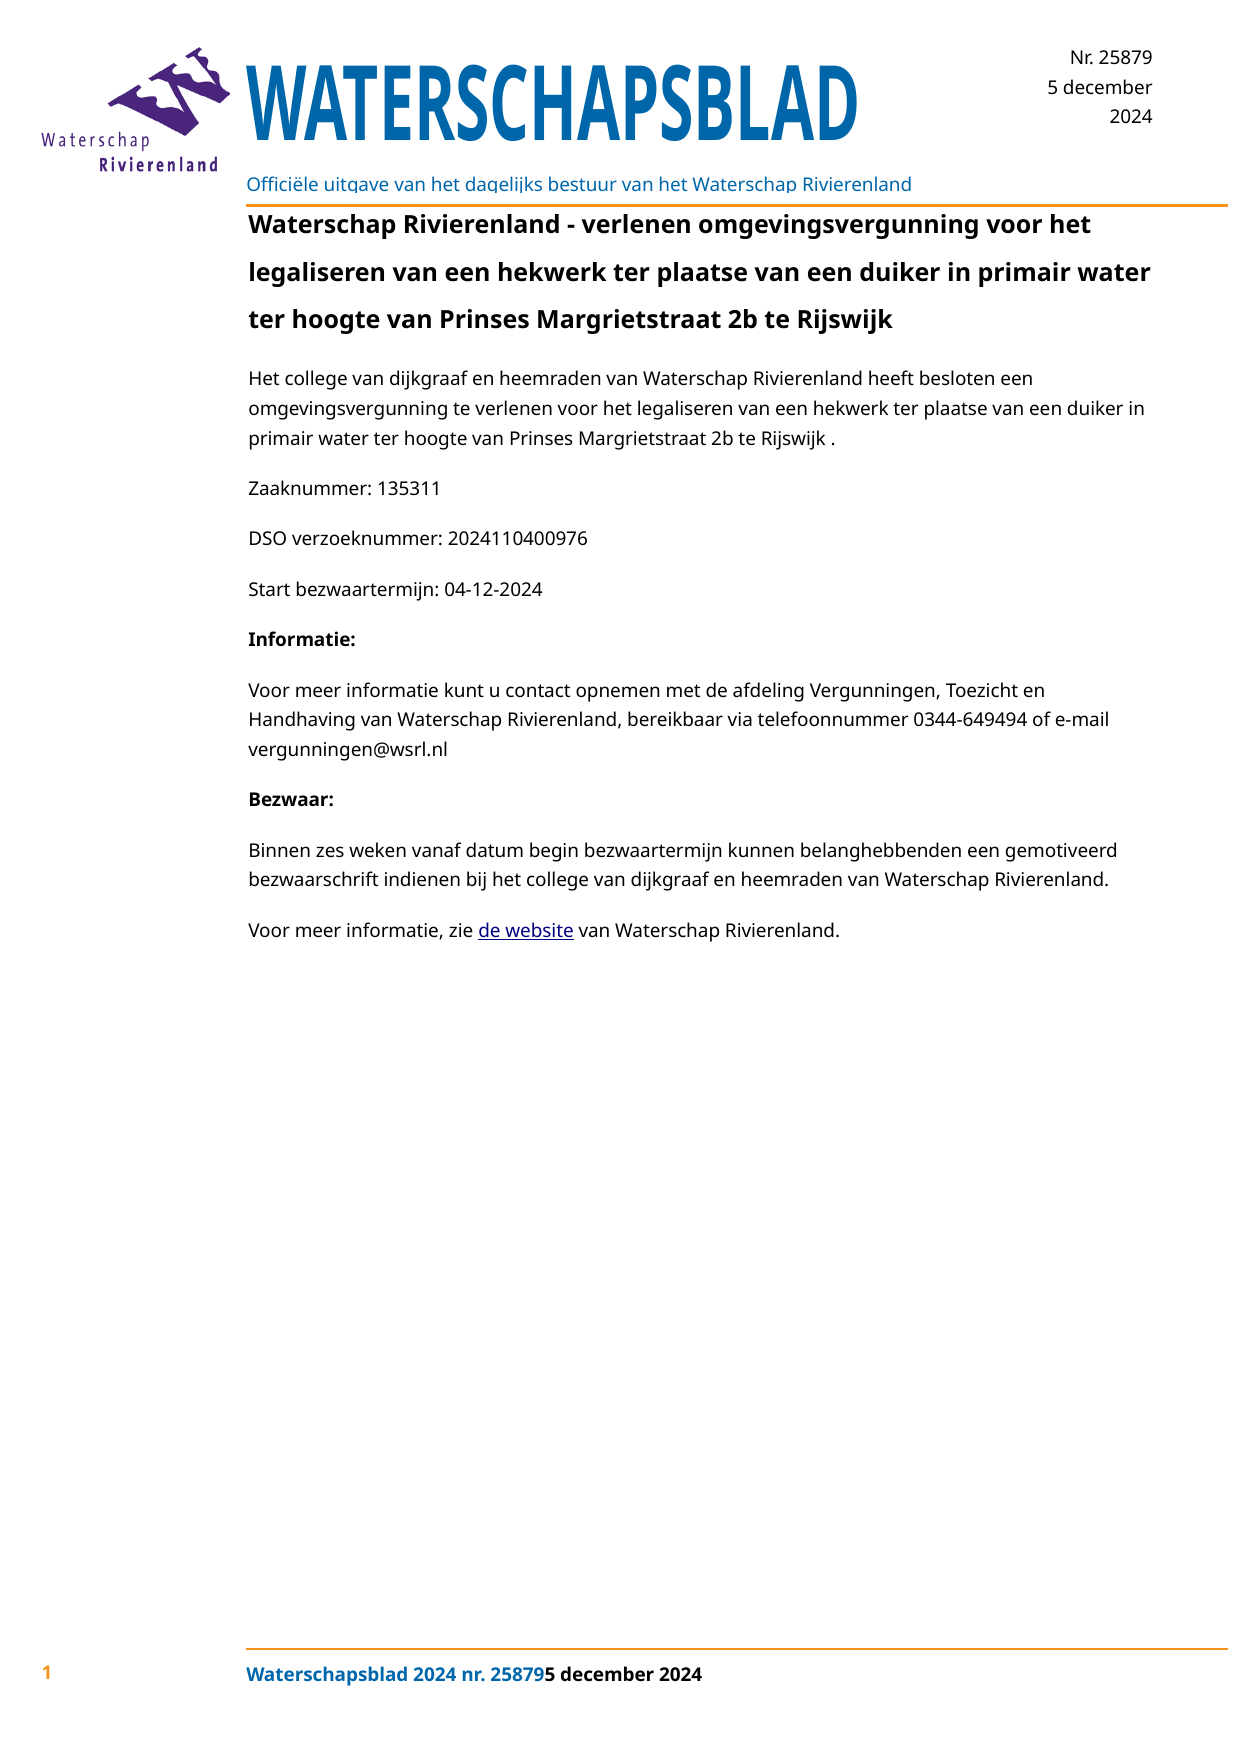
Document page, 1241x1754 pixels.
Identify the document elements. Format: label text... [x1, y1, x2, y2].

text Waterschap Rivierenland - verlenen omgevingsvergunning voor het legaliseren van een hekwerk ter plaatse van een duiker in primair water ter hoogte van Prinses Margrietstraat 2b te Rijswijk [248, 207, 1152, 336]
text Bezwaar: [248, 786, 1152, 812]
text Voor meer informatie kunt u contact opnemen met de afdeling Vergunningen, Toezicht en Handhaving van Waterschap Rivierenland, bereikbaar via telefoonnummer 0344-649494 of e-mail vergunningen@wsrl.nl [248, 677, 1152, 762]
text Binnen zes weken vanaf datum begin bezwaartermijn kunnen belanghebbenden een gemotiveerd bezwaarschrift indienen bij het college van dijkgraaf en heemraden van Waterschap Rivierenland. [248, 837, 1152, 892]
picture [41, 47, 231, 172]
text Het college van dijkgraaf en heemraden van Waterschap Rivierenland heeft besloten een omgevingsvergunning te verlenen voor het legaliseren van een hekwerk ter plaatse van een duiker in primair water ter hoogte van Prinses Margrietstraat 2b te Rijswijk . [248, 366, 1152, 450]
text DSO verzoeknummer: 2024110400976 [248, 526, 1152, 551]
text Start bezwaartermijn: 04-12-2024 [248, 576, 1152, 602]
text Voor meer informatie, zie de website van Waterschap Rivierenland. [248, 917, 1152, 942]
text Informatie: [248, 626, 1152, 652]
text Zaaknummer: 135311 [248, 475, 1152, 501]
